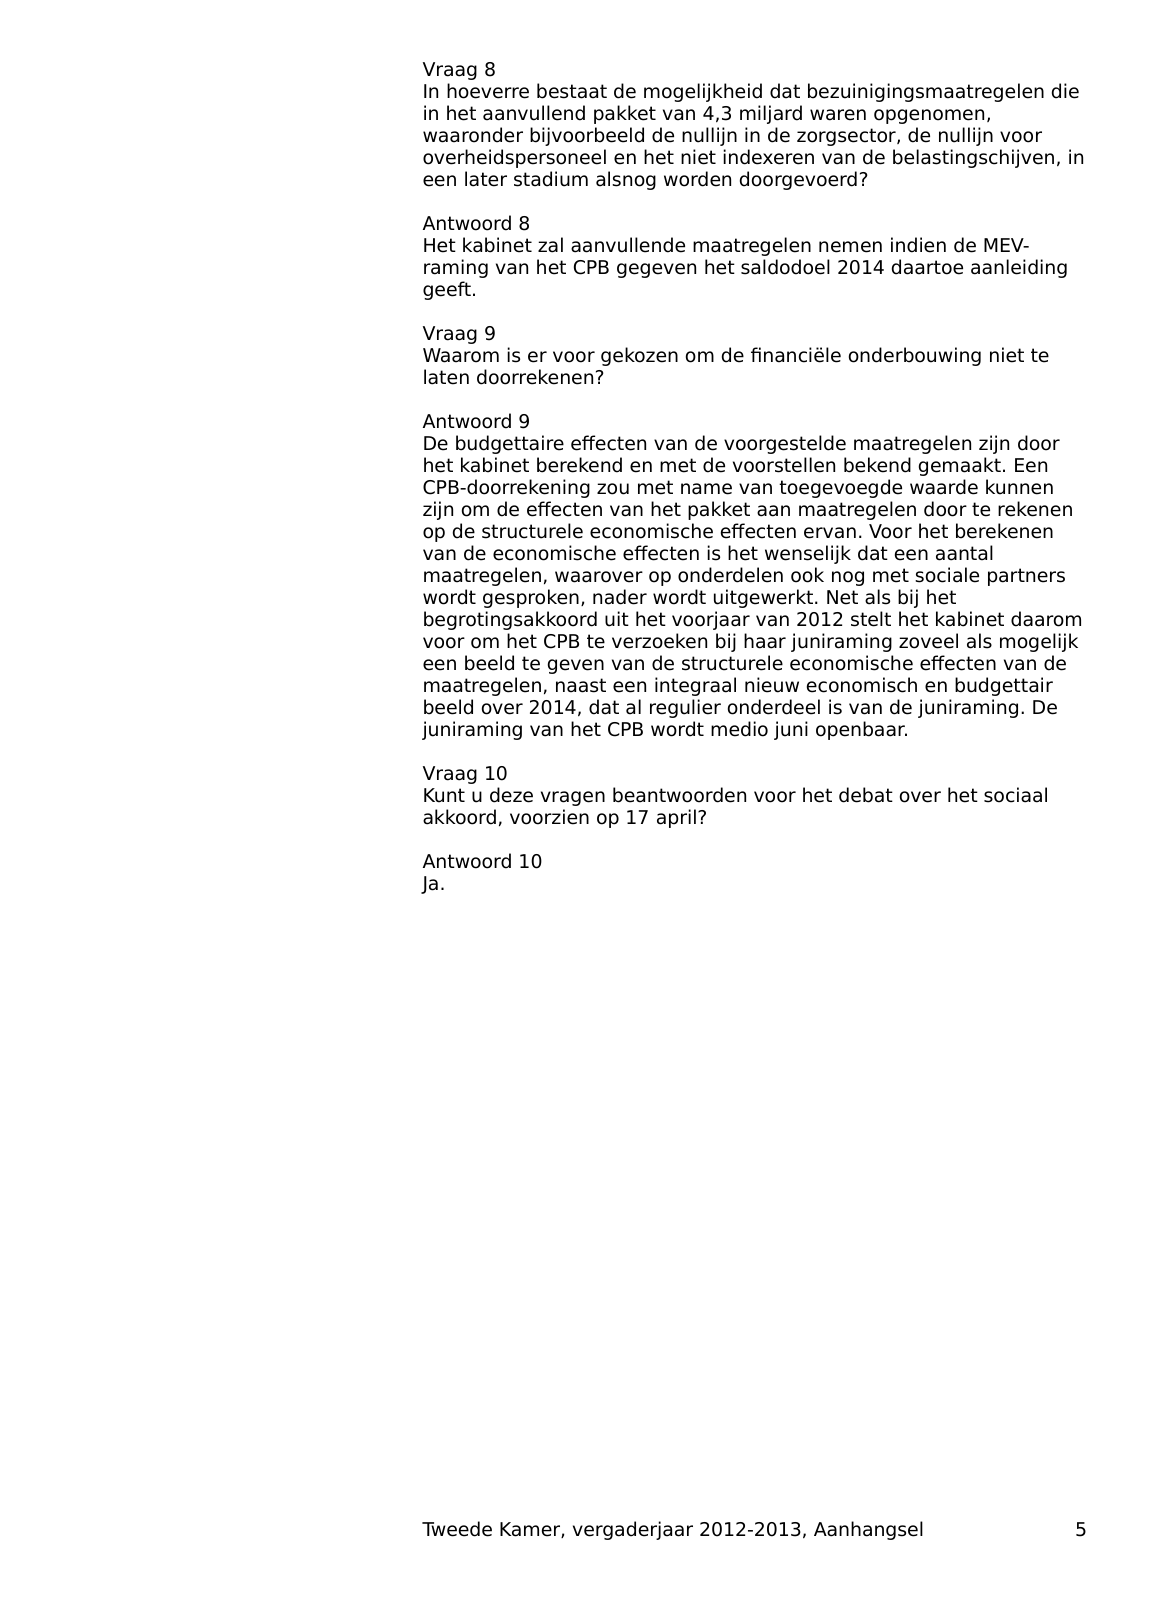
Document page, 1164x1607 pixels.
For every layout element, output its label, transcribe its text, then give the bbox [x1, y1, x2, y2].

text Het kabinet zal aanvullende maatregelen nemen indien de MEV-raming van het CPB gegeven het saldodoel 2014 daartoe aanleiding geeft. [422, 235, 1087, 301]
text Vraag 10 [422, 763, 1087, 785]
text In hoeverre bestaat de mogelijkheid dat bezuinigingsmaatregelen die in het aanvullend pakket van 4,3 miljard waren opgenomen, waaronder bijvoorbeeld de nullijn in de zorgsector, de nullijn voor overheidspersoneel en het niet indexeren van de belastingschijven, in een later stadium alsnog worden doorgevoerd? [422, 81, 1087, 191]
text Vraag 9 [422, 323, 1087, 345]
text Antwoord 9 [422, 411, 1087, 433]
text Antwoord 8 [422, 213, 1087, 235]
text De budgettaire effecten van de voorgestelde maatregelen zijn door het kabinet berekend en met de voorstellen bekend gemaakt. Een CPB-doorrekening zou met name van toegevoegde waarde kunnen zijn om de effecten van het pakket aan maatregelen door te rekenen op de structurele economische effecten ervan. Voor het berekenen van de economische effecten is het wenselijk dat een aantal maatregelen, waarover op onderdelen ook nog met sociale partners wordt gesproken, nader wordt uitgewerkt. Net als bij het begrotingsakkoord uit het voorjaar van 2012 stelt het kabinet daarom voor om het CPB te verzoeken bij haar juniraming zoveel als mogelijk een beeld te geven van de structurele economische effecten van de maatregelen, naast een integraal nieuw economisch en budgettair beeld over 2014, dat al regulier onderdeel is van de juniraming. De juniraming van het CPB wordt medio juni openbaar. [422, 433, 1087, 741]
text Ja. [422, 873, 1087, 895]
text Antwoord 10 [422, 851, 1087, 873]
text Vraag 8 [422, 59, 1087, 81]
text Waarom is er voor gekozen om de financiële onderbouwing niet te laten doorrekenen? [422, 345, 1087, 389]
text Kunt u deze vragen beantwoorden voor het debat over het sociaal akkoord, voorzien op 17 april? [422, 785, 1087, 829]
